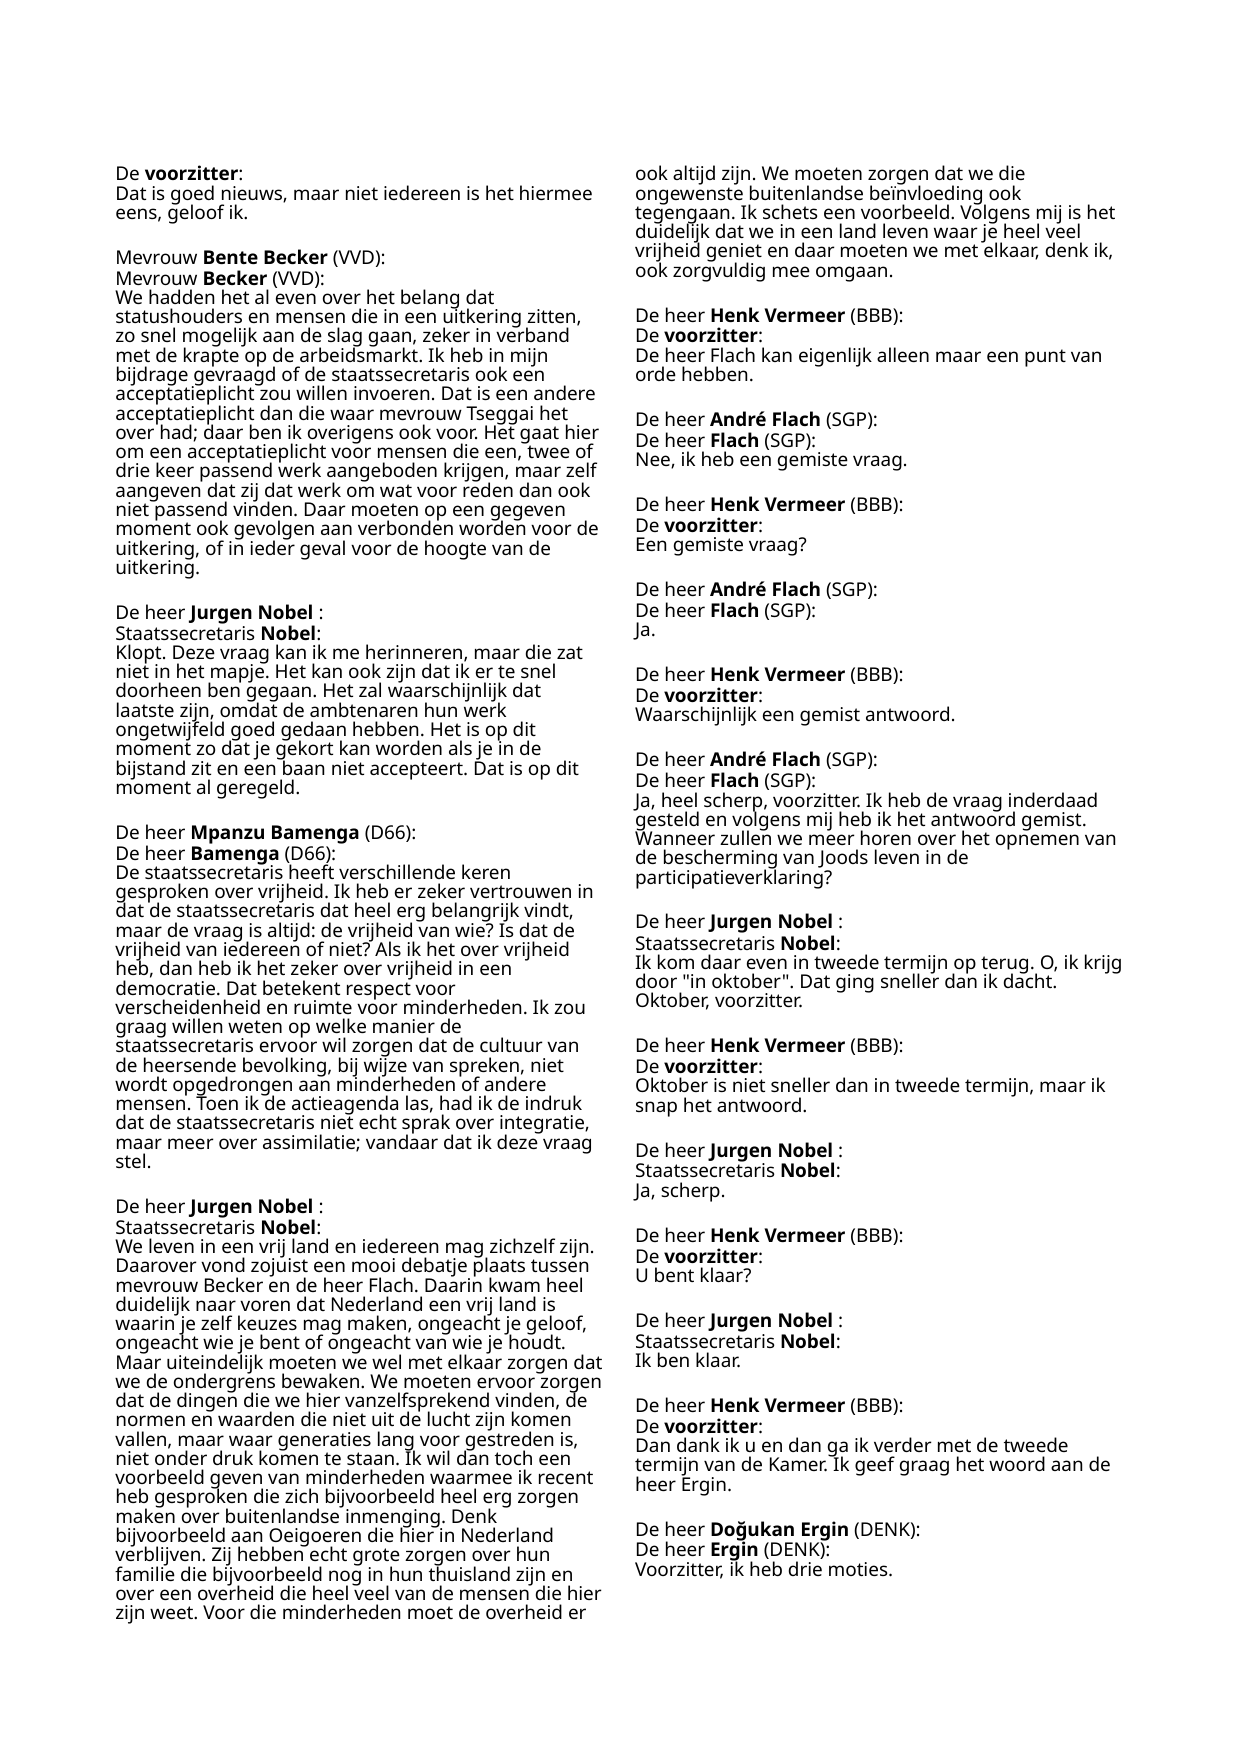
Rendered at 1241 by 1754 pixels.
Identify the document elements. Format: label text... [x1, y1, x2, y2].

text Staatssecretaris Nobel: [115, 624, 605, 644]
text Waarschijnlijk een gemist antwoord. [635, 706, 1125, 726]
text De heer Flach (SGP): [635, 432, 1125, 451]
text Ik ben klaar. [635, 1352, 1125, 1371]
text De heer Jurgen Nobel : [115, 599, 605, 624]
text De heer Jurgen Nobel : [635, 909, 1125, 934]
text Nee, ik heb een gemiste vraag. [635, 451, 1125, 470]
text De heer Flach (SGP): [635, 602, 1125, 621]
text Een gemiste vraag? [635, 536, 1125, 556]
text We hadden het al even over het belang dat statushouders en mensen die in een uitkering zitten, zo snel mogelijk aan de slag gaan, zeker in verband met de krapte op de arbeidsmarkt. Ik heb in mijn bijdrage gevraagd of de staatssecretaris ook een acceptatieplicht zou willen invoeren. Dat is een andere acceptatieplicht dan die waar mevrouw Tseggai het over had; daar ben ik overigens ook voor. Het gaat hier om een acceptatieplicht voor mensen die een, twee of drie keer passend werk aangeboden krijgen, maar zelf aangeven dat zij dat werk om wat voor reden dan ook niet passend vinden. Daar moeten op een gegeven moment ook gevolgen aan verbonden worden voor de uitkering, of in ieder geval voor de hoogte van de uitkering. [115, 289, 605, 578]
text Mevrouw Bente Becker (VVD): [115, 244, 605, 270]
text Staatssecretaris Nobel: [115, 1219, 605, 1238]
text Klopt. Deze vraag kan ik me herinneren, maar die zat niet in het mapje. Het kan ook zijn dat ik er te snel doorheen ben gegaan. Het zal waarschijnlijk dat laatste zijn, omdat de ambtenaren hun werk ongetwijfeld goed gedaan hebben. Het is op dit moment zo dat je gekort kan worden als je in de bijstand zit en een baan niet accepteert. Dat is op dit moment al geregeld. [115, 644, 605, 798]
text De heer Jurgen Nobel : [635, 1137, 1125, 1162]
text Oktober is niet sneller dan in tweede termijn, maar ik snap het antwoord. [635, 1077, 1125, 1116]
text We leven in een vrij land en iedereen mag zichzelf zijn. Daarover vond zojuist een mooi debatje plaats tussen mevrouw Becker en de heer Flach. Daarin kwam heel duidelijk naar voren dat Nederland een vrij land is waarin je zelf keuzes mag maken, ongeacht je geloof, ongeacht wie je bent of ongeacht van wie je houdt. Maar uiteindelijk moeten we wel met elkaar zorgen dat we de ondergrens bewaken. We moeten ervoor zorgen dat de dingen die we hier vanzelfsprekend vinden, de normen en waarden die niet uit de lucht zijn komen vallen, maar waar generaties lang voor gestreden is, niet onder druk komen te staan. Ik wil dan toch een voorbeeld geven van minderheden waarmee ik recent heb gesproken die zich bijvoorbeeld heel erg zorgen maken over buitenlandse inmenging. Denk bijvoorbeeld aan Oeigoeren die hier in Nederland verblijven. Zij hebben echt grote zorgen over hun familie die bijvoorbeeld nog in hun thuisland zijn en over een overheid die heel veel van de mensen die hier zijn weet. Voor die minderheden moet de overheid er [115, 1238, 605, 1623]
text De heer Henk Vermeer (BBB): [635, 1222, 1125, 1248]
text De heer Ergin (DENK): [635, 1541, 1125, 1561]
text De heer Henk Vermeer (BBB): [635, 1032, 1125, 1058]
text De heer Jurgen Nobel : [115, 1193, 605, 1219]
text De voorzitter: [115, 165, 605, 184]
text De heer Flach (SGP): [635, 772, 1125, 792]
text De staatssecretaris heeft verschillende keren gesproken over vrijheid. Ik heb er zeker vertrouwen in dat de staatssecretaris dat heel erg belangrijk vindt, maar de vraag is altijd: de vrijheid van wie? Is dat de vrijheid van iedereen of niet? Als ik het over vrijheid heb, dan heb ik het zeker over vrijheid in een democratie. Dat betekent respect voor verscheidenheid en ruimte voor minderheden. Ik zou graag willen weten op welke manier de staatssecretaris ervoor wil zorgen dat de cultuur van de heersende bevolking, bij wijze van spreken, niet wordt opgedrongen aan minderheden of andere mensen. Toen ik de actieagenda las, had ik de indruk dat de staatssecretaris niet echt sprak over integratie, maar meer over assimilatie; vandaar dat ik deze vraag stel. [115, 864, 605, 1172]
text Ja. [635, 621, 1125, 641]
text De heer André Flach (SGP): [635, 576, 1125, 602]
text Ik kom daar even in tweede termijn op terug. O, ik krijg door "in oktober". Dat ging sneller dan ik dacht. Oktober, voorzitter. [635, 954, 1125, 1012]
text De heer Jurgen Nobel : [635, 1307, 1125, 1333]
text De voorzitter: [635, 327, 1125, 347]
text De voorzitter: [635, 1058, 1125, 1077]
text De heer Henk Vermeer (BBB): [635, 302, 1125, 327]
text ook altijd zijn. We moeten zorgen dat we die ongewenste buitenlandse beïnvloeding ook tegengaan. Ik schets een voorbeeld. Volgens mij is het duidelijk dat we in een land leven waar je heel veel vrijheid geniet en daar moeten we met elkaar, denk ik, ook zorgvuldig mee omgaan. [635, 165, 1125, 281]
text Ja, scherp. [635, 1182, 1125, 1201]
text De heer Flach kan eigenlijk alleen maar een punt van orde hebben. [635, 347, 1125, 385]
text De voorzitter: [635, 687, 1125, 706]
text De voorzitter: [635, 1418, 1125, 1437]
text Staatssecretaris Nobel: [635, 1162, 1125, 1182]
text De voorzitter: [635, 517, 1125, 536]
text De heer André Flach (SGP): [635, 406, 1125, 432]
text De voorzitter: [635, 1248, 1125, 1267]
text De heer Doğukan Ergin (DENK): [635, 1516, 1125, 1541]
text De heer André Flach (SGP): [635, 747, 1125, 772]
text Staatssecretaris Nobel: [635, 1333, 1125, 1352]
text U bent klaar? [635, 1267, 1125, 1286]
text Dan dank ik u en dan ga ik verder met de tweede termijn van de Kamer. Ik geef graag het woord aan de heer Ergin. [635, 1437, 1125, 1495]
text De heer Mpanzu Bamenga (D66): [115, 819, 605, 844]
text Mevrouw Becker (VVD): [115, 270, 605, 289]
text Voorzitter, ik heb drie moties. [635, 1561, 1125, 1580]
text De heer Bamenga (D66): [115, 844, 605, 864]
text De heer Henk Vermeer (BBB): [635, 1392, 1125, 1418]
text De heer Henk Vermeer (BBB): [635, 661, 1125, 687]
text Dat is goed nieuws, maar niet iedereen is het hiermee eens, geloof ik. [115, 184, 605, 223]
text Ja, heel scherp, voorzitter. Ik heb de vraag inderdaad gesteld en volgens mij heb ik het antwoord gemist. Wanneer zullen we meer horen over het opnemen van de bescherming van Joods leven in de participatieverklaring? [635, 792, 1125, 888]
text De heer Henk Vermeer (BBB): [635, 491, 1125, 517]
text Staatssecretaris Nobel: [635, 934, 1125, 954]
